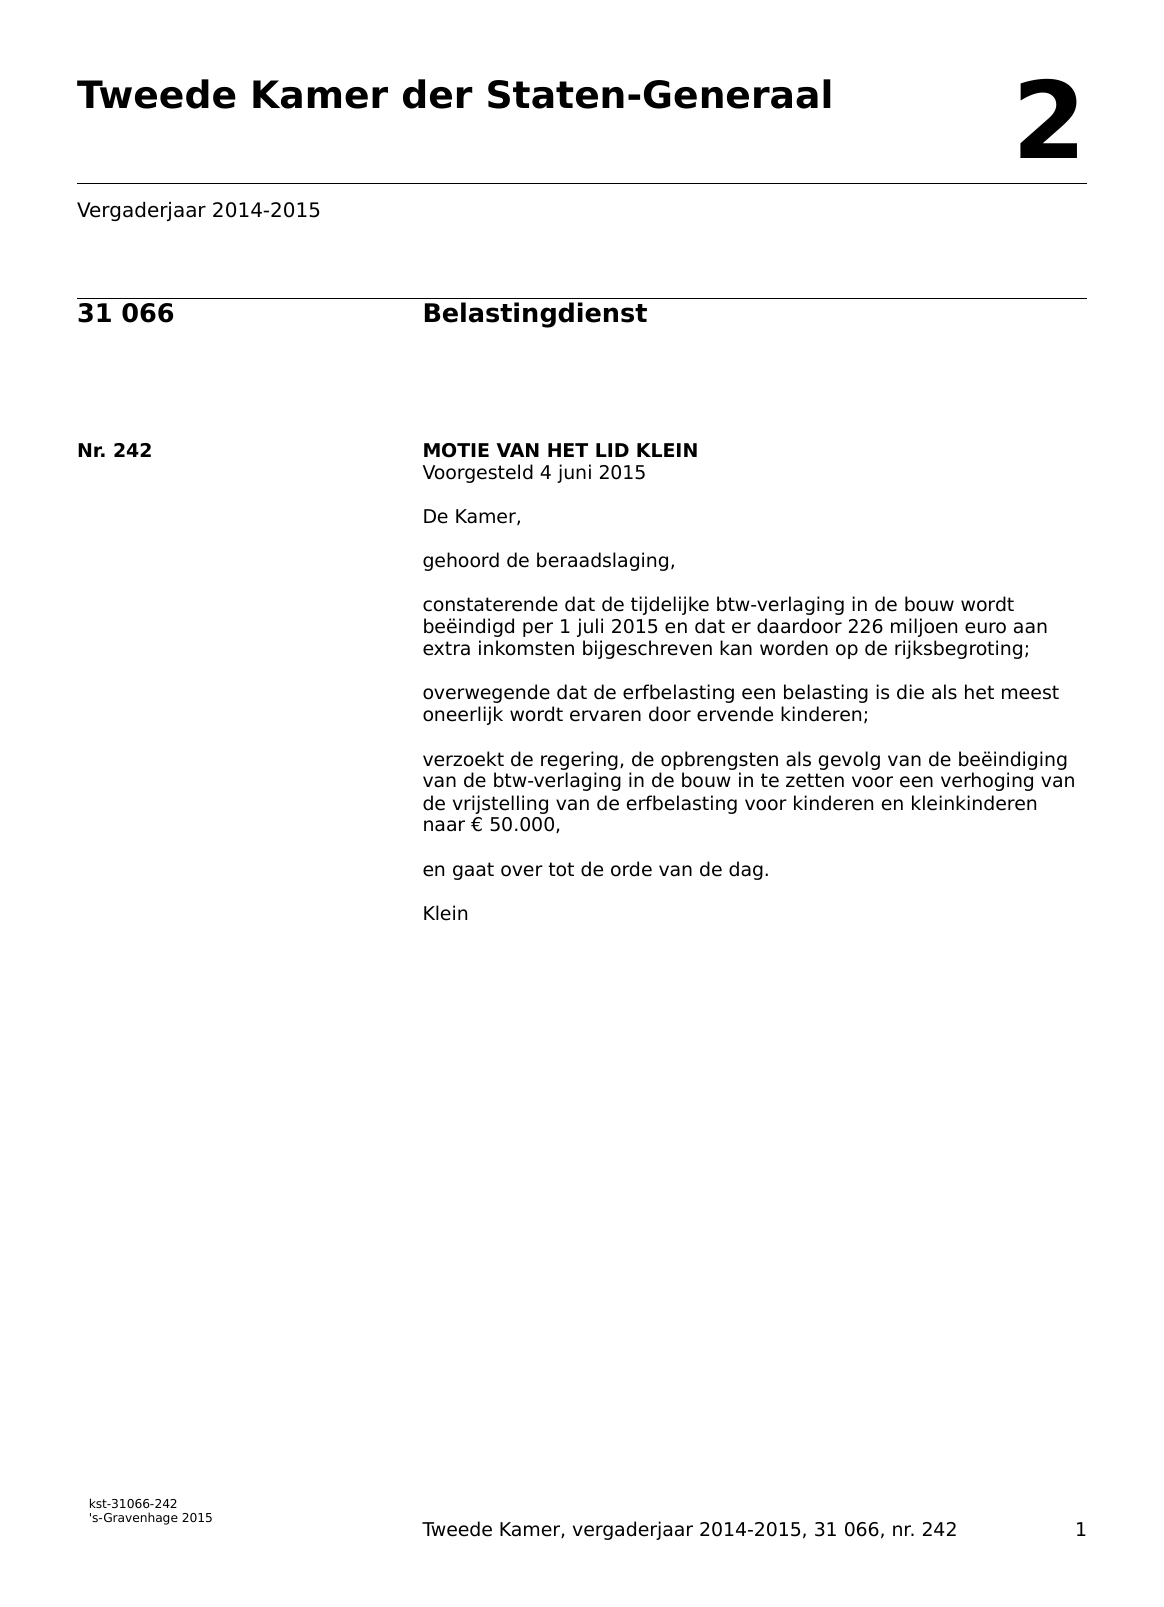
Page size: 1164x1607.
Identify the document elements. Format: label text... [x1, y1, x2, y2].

text gehoord de beraadslaging, [422, 550, 1087, 572]
text 's-Gravenhage 2015 [88, 1511, 323, 1525]
text Klein [422, 903, 1087, 925]
text kst-31066-242 [88, 1497, 323, 1511]
text De Kamer, [422, 506, 1087, 528]
text verzoekt de regering, de opbrengsten als gevolg van de beëindiging van de btw-verlaging in de bouw in te zetten voor een verhoging van de vrijstelling van de erfbelasting voor kinderen en kleinkinderen naar € 50.000, [422, 748, 1087, 836]
table_header Tweede Kamer der Staten-Generaal [77, 59, 886, 183]
text overwegende dat de erfbelasting een belasting is die als het meest oneerlijk wordt ervaren door ervende kinderen; [422, 682, 1087, 726]
text en gaat over tot de orde van de dag. [422, 858, 1087, 881]
table_header 2 [886, 59, 1087, 183]
text constaterende dat de tijdelijke btw-verlaging in de bouw wordt beëindigd per 1 juli 2015 en dat er daardoor 226 miljoen euro aan extra inkomsten bijgeschreven kan worden op de rijksbegroting; [422, 594, 1087, 660]
text Voorgesteld 4 juni 2015 [422, 462, 1087, 484]
subtitle Nr. 242 MOTIE VAN HET LID KLEIN [77, 440, 1087, 462]
subtitle 31 066 Belastingdienst [77, 299, 1087, 329]
table_cell Vergaderjaar 2014-2015 [77, 184, 1087, 298]
